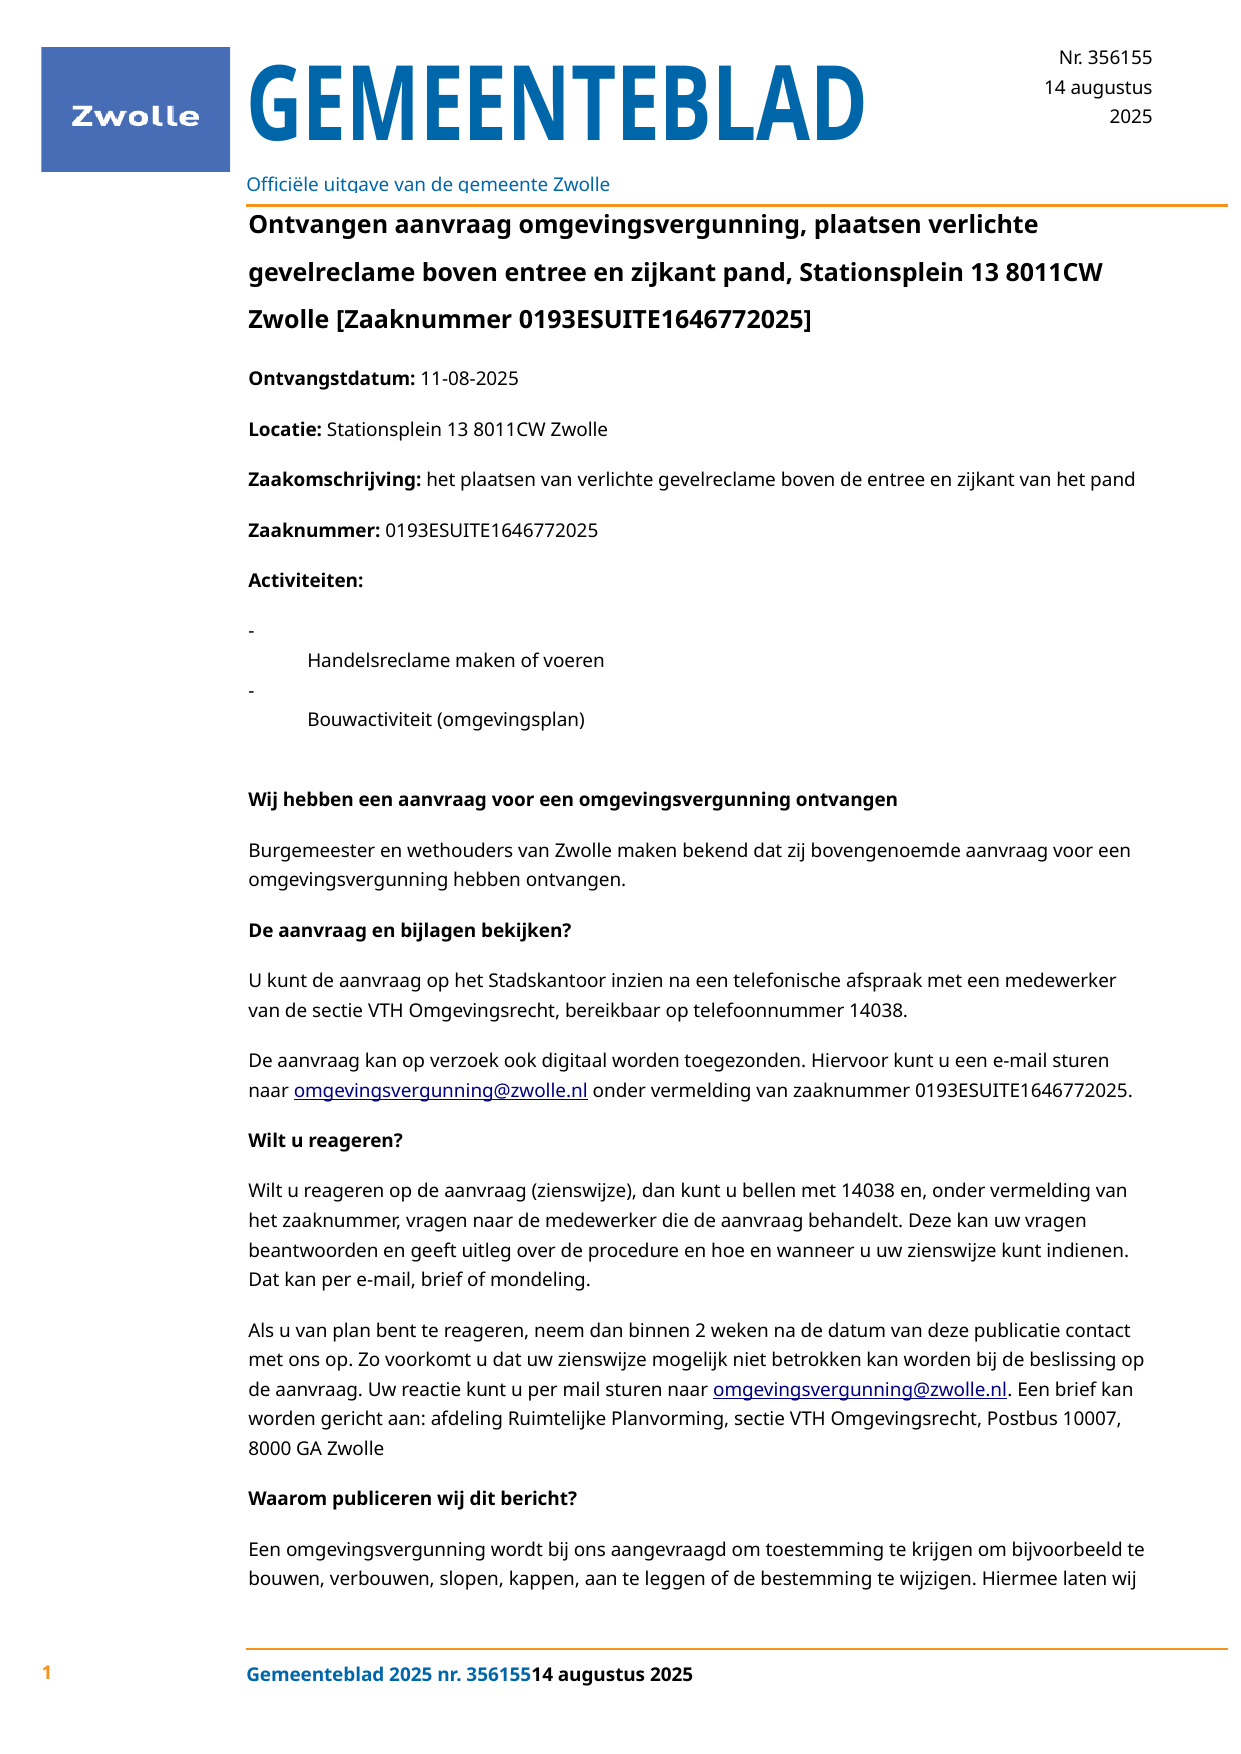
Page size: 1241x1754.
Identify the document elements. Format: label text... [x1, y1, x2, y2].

text De aanvraag en bijlagen bekijken? [248, 917, 1152, 942]
text Een omgevingsvergunning wordt bij ons aangevraagd om toestemming te krijgen om bijvoorbeeld te bouwen, verbouwen, slopen, kappen, aan te leggen of de bestemming te wijzigen. Hiermee laten wij [248, 1536, 1152, 1591]
text Zaakomschrijving: het plaatsen van verlichte gevelreclame boven de entree en zijkant van het pand [248, 466, 1152, 492]
text Als u van plan bent te reageren, neem dan binnen 2 weken na de datum van deze publicatie contact met ons op. Zo voorkomt u dat uw zienswijze mogelijk niet betrokken kan worden bij de beslissing op de aanvraag. Uw reactie kunt u per mail sturen naar omgevingsvergunning@zwolle.nl. Een brief kan worden gericht aan: afdeling Ruimtelijke Planvorming, sectie VTH Omgevingsrecht, Postbus 10007, 8000 GA Zwolle [248, 1317, 1152, 1461]
text Locatie: Stationsplein 13 8011CW Zwolle [248, 416, 1152, 442]
list Handelsreclame maken of voeren [248, 647, 1152, 673]
text Wij hebben een aanvraag voor een omgevingsvergunning ontvangen [248, 786, 1152, 812]
text Wilt u reageren? [248, 1127, 1152, 1153]
picture [41, 47, 231, 172]
text Wilt u reageren op de aanvraag (zienswijze), dan kunt u bellen met 14038 en, onder vermelding van het zaaknummer, vragen naar de medewerker die de aanvraag behandelt. Deze kan uw vragen beantwoorden en geeft uitleg over de procedure en hoe en wanneer u uw zienswijze kunt indienen. Dat kan per e-mail, brief of mondeling. [248, 1178, 1152, 1292]
text Ontvangen aanvraag omgevingsvergunning, plaatsen verlichte gevelreclame boven entree en zijkant pand, Stationsplein 13 8011CW Zwolle [Zaaknummer 0193ESUITE1646772025] [248, 207, 1152, 336]
text De aanvraag kan op verzoek ook digitaal worden toegezonden. Hiervoor kunt u een e-mail sturen naar omgevingsvergunning@zwolle.nl onder vermelding van zaaknummer 0193ESUITE1646772025. [248, 1047, 1152, 1102]
list Bouwactiviteit (omgevingsplan) [248, 706, 1152, 732]
text Activiteiten: [248, 567, 1152, 593]
text U kunt de aanvraag op het Stadskantoor inzien na een telefonische afspraak met een medewerker van de sectie VTH Omgevingsrecht, bereikbaar op telefoonnummer 14038. [248, 967, 1152, 1022]
text Zaaknummer: 0193ESUITE1646772025 [248, 517, 1152, 542]
text Waarom publiceren wij dit bericht? [248, 1486, 1152, 1511]
text Ontvangstdatum: 11-08-2025 [248, 366, 1152, 391]
text Burgemeester en wethouders van Zwolle maken bekend dat zij bovengenoemde aanvraag voor een omgevingsvergunning hebben ontvangen. [248, 837, 1152, 892]
